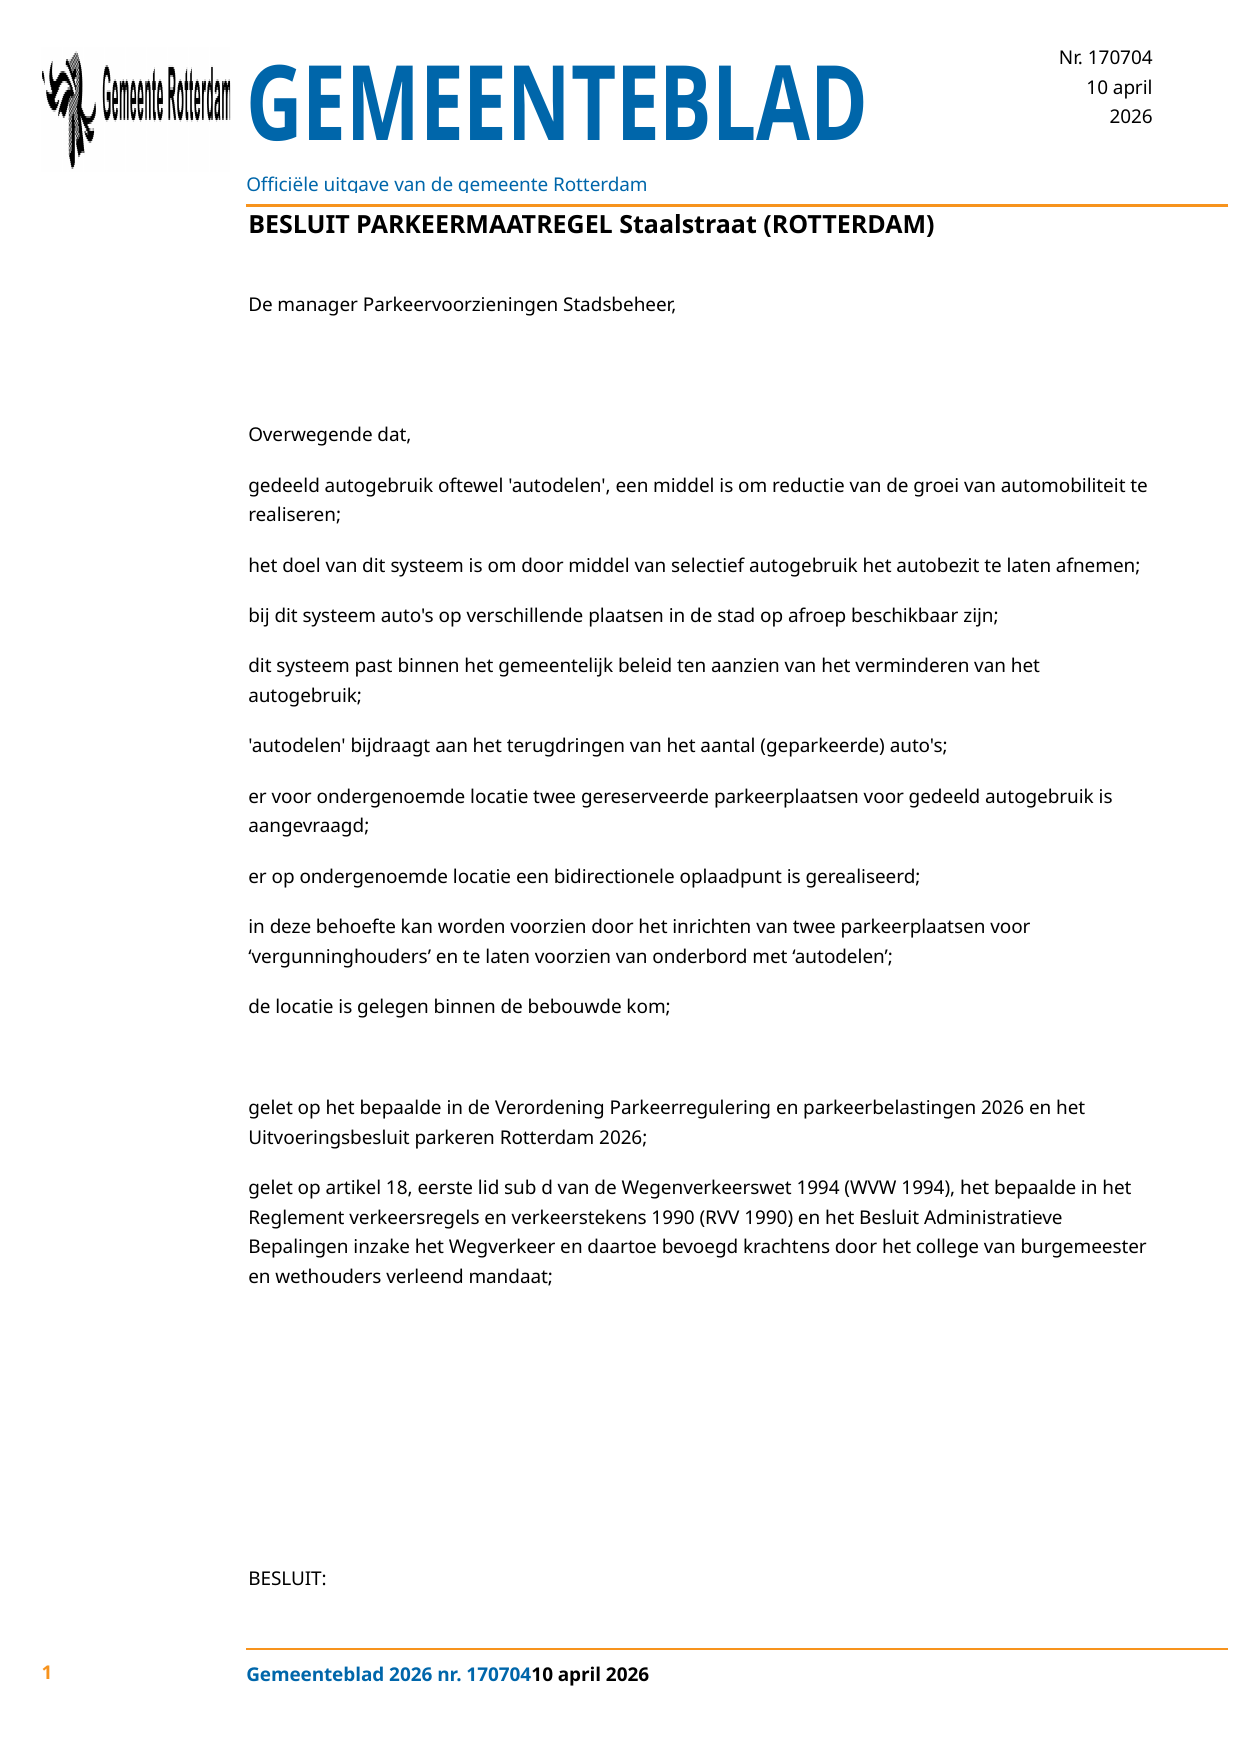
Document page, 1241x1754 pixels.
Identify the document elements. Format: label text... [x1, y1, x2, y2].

text er op ondergenoemde locatie een bidirectionele oplaadpunt is gerealiseerd; [248, 863, 1152, 889]
text gedeeld autogebruik oftewel 'autodelen', een middel is om reductie van de groei van automobiliteit te realiseren; [248, 472, 1152, 527]
text bij dit systeem auto's op verschillende plaatsen in de stad op afroep beschikbaar zijn; [248, 602, 1152, 628]
text het doel van dit systeem is om door middel van selectief autogebruik het autobezit te laten afnemen; [248, 552, 1152, 578]
text BESLUIT: [248, 1566, 1152, 1591]
text gelet op artikel 18, eerste lid sub d van de Wegenverkeerswet 1994 (WVW 1994), het bepaalde in het Reglement verkeersregels en verkeerstekens 1990 (RVV 1990) en het Besluit Administratieve Bepalingen inzake het Wegverkeer en daartoe bevoegd krachtens door het college van burgemeester en wethouders verleend mandaat; [248, 1174, 1152, 1289]
text in deze behoefte kan worden voorzien door het inrichten van twee parkeerplaatsen voor ‘vergunninghouders’ en te laten voorzien van onderbord met ‘autodelen’; [248, 913, 1152, 969]
text Overwegende dat, [248, 421, 1152, 447]
text de locatie is gelegen binnen de bebouwde kom; [248, 993, 1152, 1019]
text BESLUIT PARKEERMAATREGEL Staalstraat (ROTTERDAM) [248, 207, 1152, 241]
text 'autodelen' bijdraagt aan het terugdringen van het aantal (geparkeerde) auto's; [248, 733, 1152, 758]
text dit systeem past binnen het gemeentelijk beleid ten aanzien van het verminderen van het autogebruik; [248, 653, 1152, 708]
text De manager Parkeervoorzieningen Stadsbeheer, [248, 291, 1152, 317]
picture [41, 47, 231, 172]
text gelet op het bepaalde in de Verordening Parkeerregulering en parkeerbelastingen 2026 en het Uitvoeringsbesluit parkeren Rotterdam 2026; [248, 1094, 1152, 1150]
text er voor ondergenoemde locatie twee gereserveerde parkeerplaatsen voor gedeeld autogebruik is aangevraagd; [248, 783, 1152, 838]
